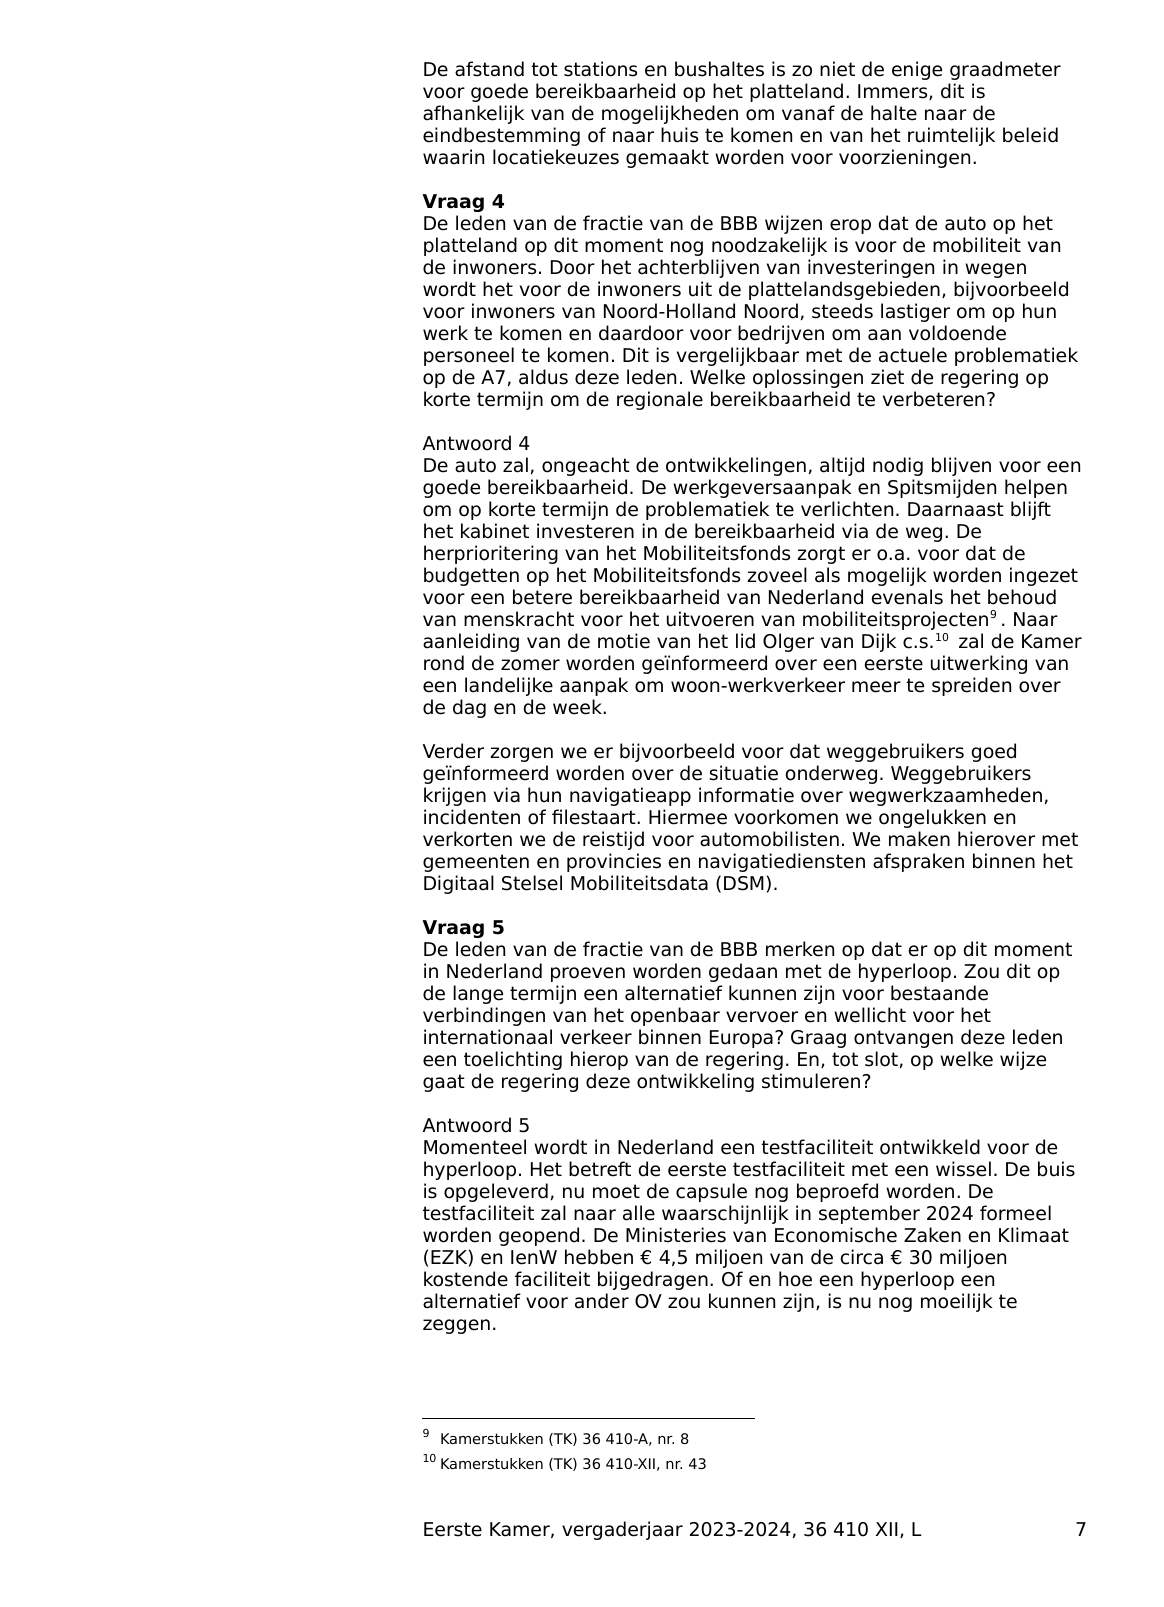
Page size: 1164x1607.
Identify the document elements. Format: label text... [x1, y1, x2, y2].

text De leden van de fractie van de BBB merken op dat er op dit moment in Nederland proeven worden gedaan met de hyperloop. Zou dit op de lange termijn een alternatief kunnen zijn voor bestaande verbindingen van het openbaar vervoer en wellicht voor het internationaal verkeer binnen Europa? Graag ontvangen deze leden een toelichting hierop van de regering. En, tot slot, op welke wijze gaat de regering deze ontwikkeling stimuleren? [422, 939, 1087, 1093]
text Antwoord 4 [422, 433, 1087, 455]
text De afstand tot stations en bushaltes is zo niet de enige graadmeter voor goede bereikbaarheid op het platteland. Immers, dit is afhankelijk van de mogelijkheden om vanaf de halte naar de eindbestemming of naar huis te komen en van het ruimtelijk beleid waarin locatiekeuzes gemaakt worden voor voorzieningen. [422, 59, 1087, 169]
text Antwoord 5 [422, 1115, 1087, 1137]
text Kamerstukken (TK) 36 410-A, nr. 8 [422, 1427, 1087, 1449]
text Vraag 4 [422, 191, 1087, 213]
text Kamerstukken (TK) 36 410-XII, nr. 43 [422, 1452, 1087, 1474]
text Vraag 5 [422, 917, 1087, 939]
text De auto zal, ongeacht de ontwikkelingen, altijd nodig blijven voor een goede bereikbaarheid. De werkgeversaanpak en Spitsmijden helpen om op korte termijn de problematiek te verlichten. Daarnaast blijft het kabinet investeren in de bereikbaarheid via de weg. De herprioritering van het Mobiliteitsfonds zorgt er o.a. voor dat de budgetten op het Mobiliteitsfonds zoveel als mogelijk worden ingezet voor een betere bereikbaarheid van Nederland evenals het behoud van menskracht voor het uitvoeren van mobiliteitsprojecten. Naar aanleiding van de motie van het lid Olger van Dijk c.s. zal de Kamer rond de zomer worden geïnformeerd over een eerste uitwerking van een landelijke aanpak om woon-werkverkeer meer te spreiden over de dag en de week. [422, 455, 1087, 719]
text Verder zorgen we er bijvoorbeeld voor dat weggebruikers goed geïnformeerd worden over de situatie onderweg. Weggebruikers krijgen via hun navigatieapp informatie over wegwerkzaamheden, incidenten of filestaart. Hiermee voorkomen we ongelukken en verkorten we de reistijd voor automobilisten. We maken hierover met gemeenten en provincies en navigatiediensten afspraken binnen het Digitaal Stelsel Mobiliteitsdata (DSM). [422, 741, 1087, 895]
text Momenteel wordt in Nederland een testfaciliteit ontwikkeld voor de hyperloop. Het betreft de eerste testfaciliteit met een wissel. De buis is opgeleverd, nu moet de capsule nog beproefd worden. De testfaciliteit zal naar alle waarschijnlijk in september 2024 formeel worden geopend. De Ministeries van Economische Zaken en Klimaat (EZK) en IenW hebben € 4,5 miljoen van de circa € 30 miljoen kostende faciliteit bijgedragen. Of en hoe een hyperloop een alternatief voor ander OV zou kunnen zijn, is nu nog moeilijk te zeggen. [422, 1137, 1087, 1335]
text De leden van de fractie van de BBB wijzen erop dat de auto op het platteland op dit moment nog noodzakelijk is voor de mobiliteit van de inwoners. Door het achterblijven van investeringen in wegen wordt het voor de inwoners uit de plattelandsgebieden, bijvoorbeeld voor inwoners van Noord-Holland Noord, steeds lastiger om op hun werk te komen en daardoor voor bedrijven om aan voldoende personeel te komen. Dit is vergelijkbaar met de actuele problematiek op de A7, aldus deze leden. Welke oplossingen ziet de regering op korte termijn om de regionale bereikbaarheid te verbeteren? [422, 213, 1087, 411]
